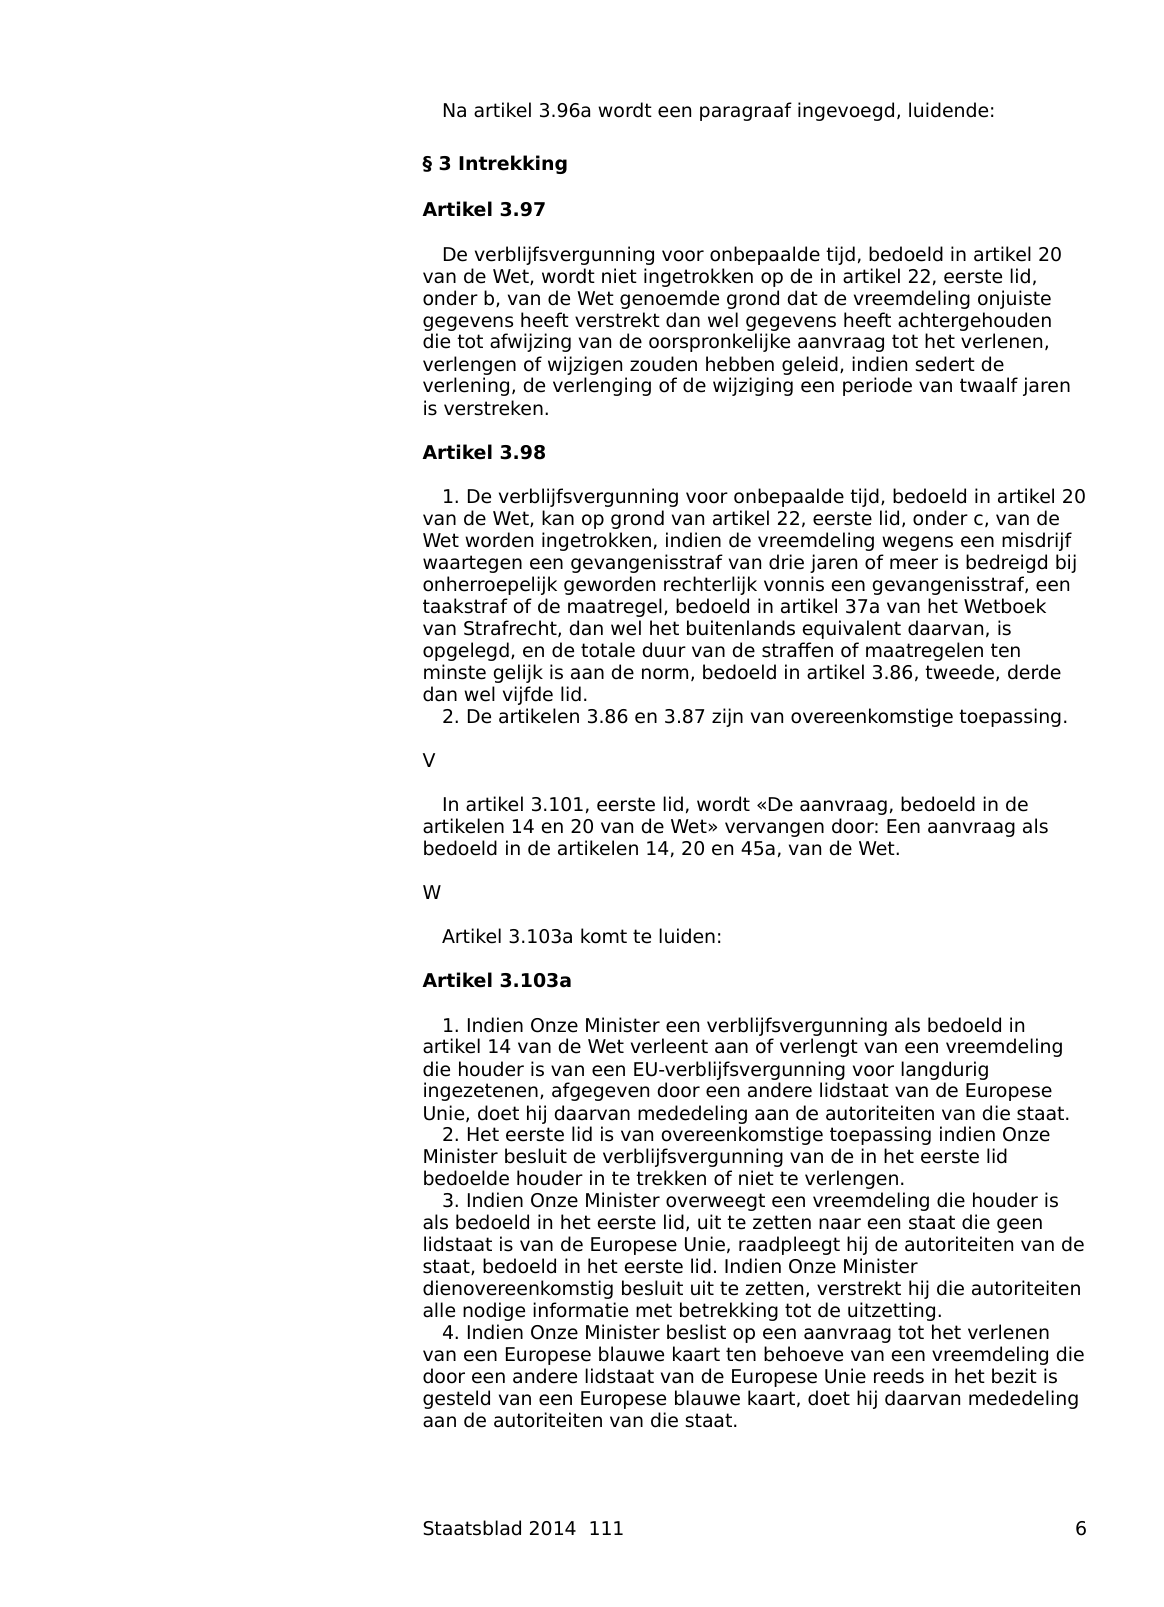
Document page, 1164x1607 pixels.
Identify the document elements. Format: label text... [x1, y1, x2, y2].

subtitle Artikel 3.103a [422, 970, 1087, 992]
subtitle Artikel 3.98 [422, 442, 1087, 463]
text De verblijfsvergunning voor onbepaalde tijd, bedoeld in artikel 20 van de Wet, wordt niet ingetrokken op de in artikel 22, eerste lid, onder b, van de Wet genoemde grond dat de vreemdeling onjuiste gegevens heeft verstrekt dan wel gegevens heeft achtergehouden die tot afwijzing van de oorspronkelijke aanvraag tot het verlenen, verlengen of wijzigen zouden hebben geleid, indien sedert de verlening, de verlenging of de wijziging een periode van twaalf jaren is verstreken. [422, 243, 1087, 419]
subtitle § 3 Intrekking [422, 152, 1087, 174]
text 1. Indien Onze Minister een verblijfsvergunning als bedoeld in artikel 14 van de Wet verleent aan of verlengt van een vreemdeling die houder is van een EU-verblijfsvergunning voor langdurig ingezetenen, afgegeven door een andere lidstaat van de Europese Unie, doet hij daarvan mededeling aan de autoriteiten van die staat. [422, 1014, 1087, 1124]
text 1. De verblijfsvergunning voor onbepaalde tijd, bedoeld in artikel 20 van de Wet, kan op grond van artikel 22, eerste lid, onder c, van de Wet worden ingetrokken, indien de vreemdeling wegens een misdrijf waartegen een gevangenisstraf van drie jaren of meer is bedreigd bij onherroepelijk geworden rechterlijk vonnis een gevangenisstraf, een taakstraf of de maatregel, bedoeld in artikel 37a van het Wetboek van Strafrecht, dan wel het buitenlands equivalent daarvan, is opgelegd, en de totale duur van de straffen of maatregelen ten minste gelijk is aan de norm, bedoeld in artikel 3.86, tweede, derde dan wel vijfde lid. [422, 486, 1087, 706]
text 2. Het eerste lid is van overeenkomstige toepassing indien Onze Minister besluit de verblijfsvergunning van de in het eerste lid bedoelde houder in te trekken of niet te verlengen. [422, 1124, 1087, 1190]
text W [422, 882, 1087, 904]
text Artikel 3.103a komt te luiden: [422, 926, 1087, 948]
text In artikel 3.101, eerste lid, wordt «De aanvraag, bedoeld in de artikelen 14 en 20 van de Wet» vervangen door: Een aanvraag als bedoeld in de artikelen 14, 20 en 45a, van de Wet. [422, 794, 1087, 860]
text Na artikel 3.96a wordt een paragraaf ingevoegd, luidende: [422, 100, 1087, 122]
subtitle Artikel 3.97 [422, 199, 1087, 221]
text 4. Indien Onze Minister beslist op een aanvraag tot het verlenen van een Europese blauwe kaart ten behoeve van een vreemdeling die door een andere lidstaat van de Europese Unie reeds in het bezit is gesteld van een Europese blauwe kaart, doet hij daarvan mededeling aan de autoriteiten van die staat. [422, 1322, 1087, 1432]
text 2. De artikelen 3.86 en 3.87 zijn van overeenkomstige toepassing. [422, 706, 1087, 727]
text V [422, 750, 1087, 772]
text 3. Indien Onze Minister overweegt een vreemdeling die houder is als bedoeld in het eerste lid, uit te zetten naar een staat die geen lidstaat is van de Europese Unie, raadpleegt hij de autoriteiten van de staat, bedoeld in het eerste lid. Indien Onze Minister dienovereenkomstig besluit uit te zetten, verstrekt hij die autoriteiten alle nodige informatie met betrekking tot de uitzetting. [422, 1190, 1087, 1322]
